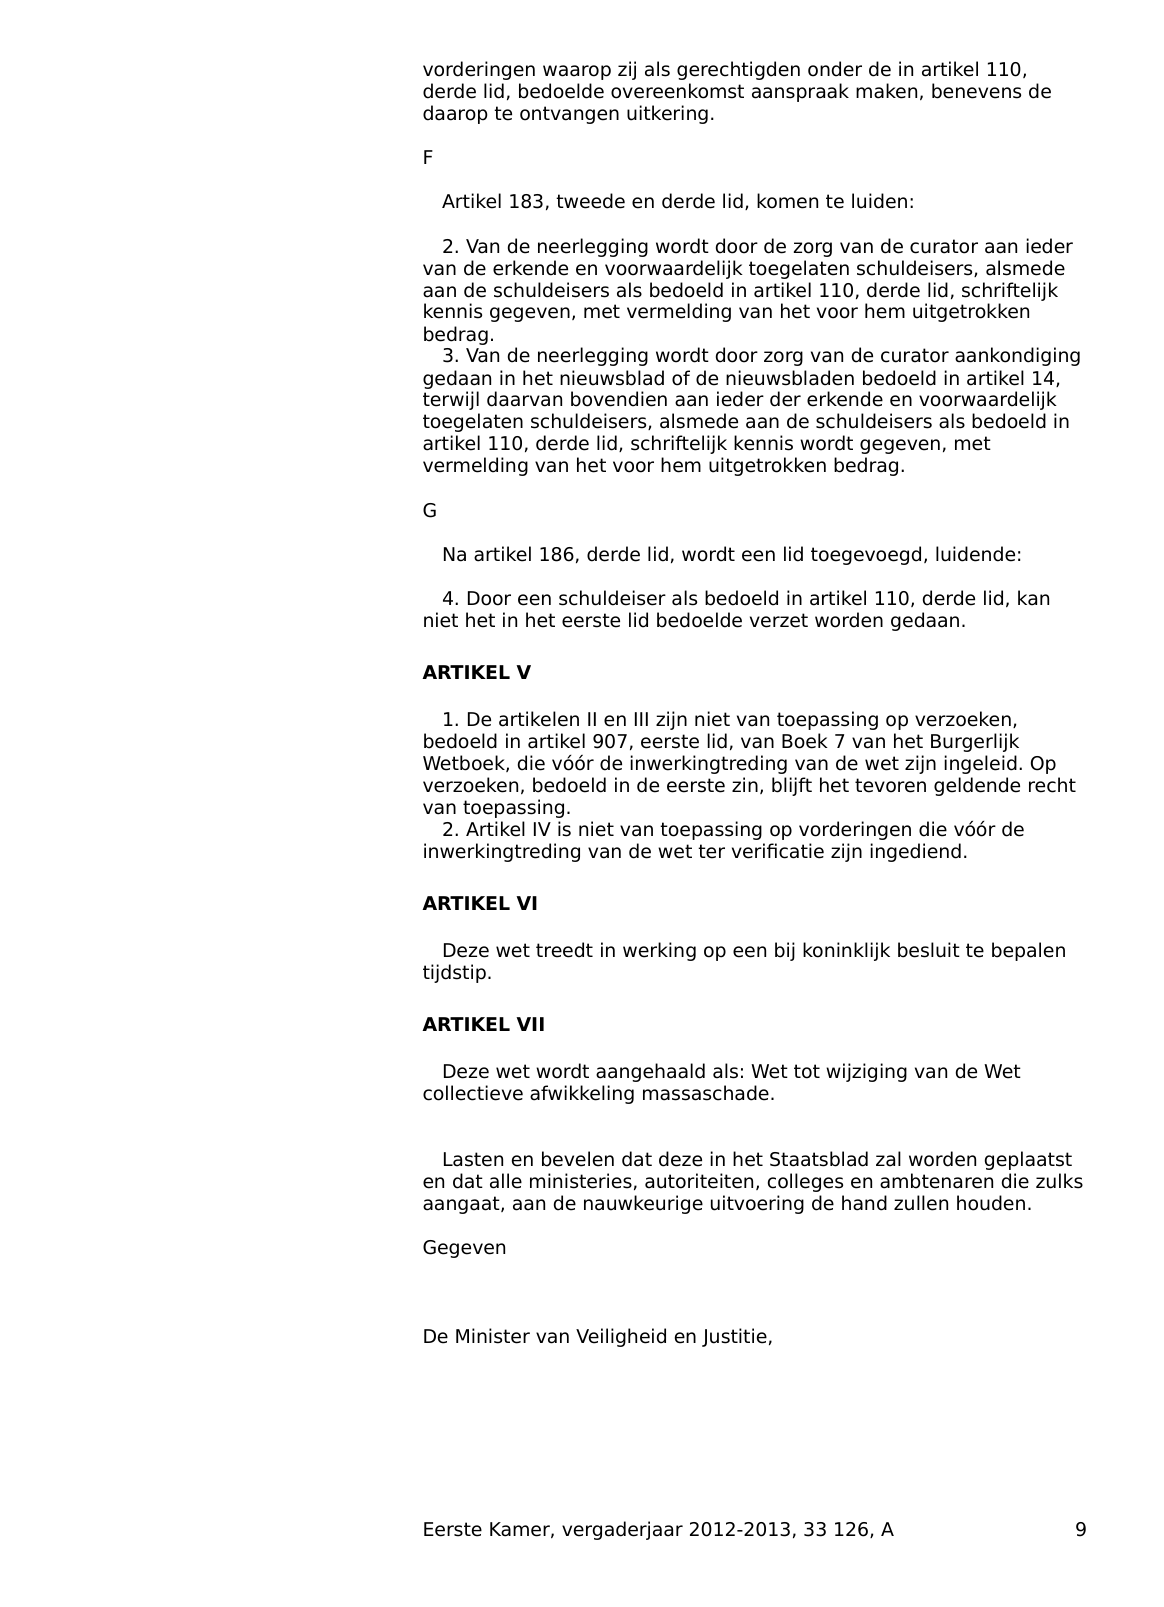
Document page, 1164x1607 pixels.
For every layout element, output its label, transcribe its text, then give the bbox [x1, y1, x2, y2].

text 4. Door een schuldeiser als bedoeld in artikel 110, derde lid, kan niet het in het eerste lid bedoelde verzet worden gedaan. [422, 588, 1087, 632]
text 1. De artikelen II en III zijn niet van toepassing op verzoeken, bedoeld in artikel 907, eerste lid, van Boek 7 van het Burgerlijk Wetboek, die vóór de inwerkingtreding van de wet zijn ingeleid. Op verzoeken, bedoeld in de eerste zin, blijft het tevoren geldende recht van toepassing. [422, 709, 1087, 819]
text G [422, 499, 1087, 521]
text vorderingen waarop zij als gerechtigden onder de in artikel 110, derde lid, bedoelde overeenkomst aanspraak maken, benevens de daarop te ontvangen uitkering. [422, 59, 1087, 125]
text 3. Van de neerlegging wordt door zorg van de curator aankondiging gedaan in het nieuwsblad of de nieuwsbladen bedoeld in artikel 14, terwijl daarvan bovendien aan ieder der erkende en voorwaardelijk toegelaten schuldeisers, alsmede aan de schuldeisers als bedoeld in artikel 110, derde lid, schriftelijk kennis wordt gegeven, met vermelding van het voor hem uitgetrokken bedrag. [422, 345, 1087, 477]
text Na artikel 186, derde lid, wordt een lid toegevoegd, luidende: [422, 544, 1087, 566]
text Deze wet wordt aangehaald als: Wet tot wijziging van de Wet collectieve afwikkeling massaschade. [422, 1061, 1087, 1104]
text 2. Van de neerlegging wordt door de zorg van de curator aan ieder van de erkende en voorwaardelijk toegelaten schuldeisers, alsmede aan de schuldeisers als bedoeld in artikel 110, derde lid, schriftelijk kennis gegeven, met vermelding van het voor hem uitgetrokken bedrag. [422, 236, 1087, 345]
text 2. Artikel IV is niet van toepassing op vorderingen die vóór de inwerkingtreding van de wet ter verificatie zijn ingediend. [422, 819, 1087, 863]
subtitle ARTIKEL VI [422, 893, 1087, 914]
text Gegeven [422, 1237, 1087, 1259]
text F [422, 147, 1087, 169]
text De Minister van Veiligheid en Justitie, [422, 1326, 1087, 1347]
subtitle ARTIKEL VII [422, 1013, 1087, 1036]
subtitle ARTIKEL V [422, 662, 1087, 684]
text Artikel 183, tweede en derde lid, komen te luiden: [422, 191, 1087, 213]
text Deze wet treedt in werking op een bij koninklijk besluit te bepalen tijdstip. [422, 939, 1087, 983]
text Lasten en bevelen dat deze in het Staatsblad zal worden geplaatst en dat alle ministeries, autoriteiten, colleges en ambtenaren die zulks aangaat, aan de nauwkeurige uitvoering de hand zullen houden. [422, 1149, 1087, 1215]
